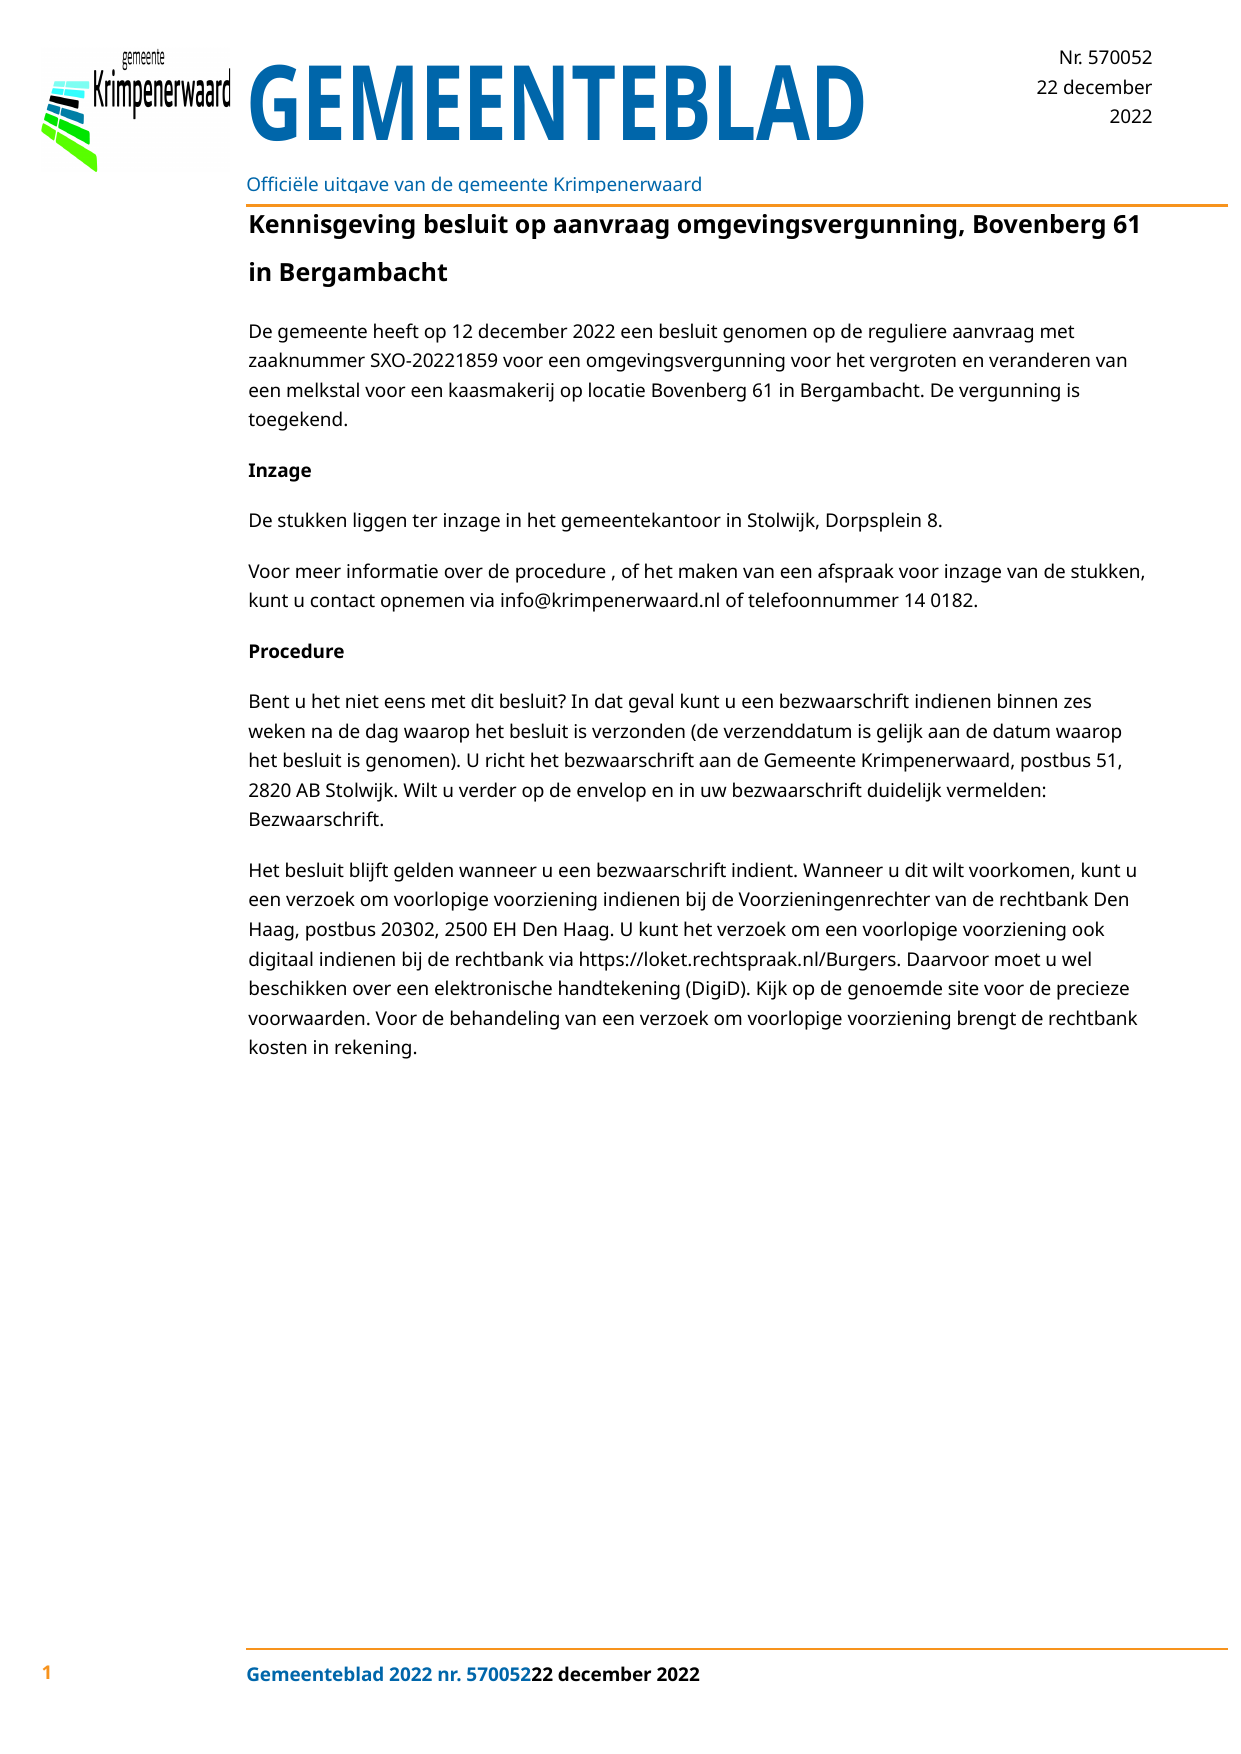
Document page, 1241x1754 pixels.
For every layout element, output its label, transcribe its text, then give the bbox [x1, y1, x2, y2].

text Voor meer informatie over de procedure , of het maken van een afspraak voor inzage van de stukken, kunt u contact opnemen via info@krimpenerwaard.nl of telefoonnummer 14 0182. [248, 558, 1152, 613]
text De stukken liggen ter inzage in het gemeentekantoor in Stolwijk, Dorpsplein 8. [248, 507, 1152, 533]
text Inzage [248, 457, 1152, 483]
text Procedure [248, 638, 1152, 664]
text Kennisgeving besluit op aanvraag omgevingsvergunning, Bovenberg 61 in Bergambacht [248, 207, 1152, 288]
text Bent u het niet eens met dit besluit? In dat geval kunt u een bezwaarschrift indienen binnen zes weken na de dag waarop het besluit is verzonden (de verzenddatum is gelijk aan de datum waarop het besluit is genomen). U richt het bezwaarschrift aan de Gemeente Krimpenerwaard, postbus 51, 2820 AB Stolwijk. Wilt u verder op de envelop en in uw bezwaarschrift duidelijk vermelden: Bezwaarschrift. [248, 688, 1152, 832]
text Het besluit blijft gelden wanneer u een bezwaarschrift indient. Wanneer u dit wilt voorkomen, kunt u een verzoek om voorlopige voorziening indienen bij de Voorzieningenrechter van de rechtbank Den Haag, postbus 20302, 2500 EH Den Haag. U kunt het verzoek om een voorlopige voorziening ook digitaal indienen bij de rechtbank via https://loket.rechtspraak.nl/Burgers. Daarvoor moet u wel beschikken over een elektronische handtekening (DigiD). Kijk op de genoemde site voor de precieze voorwaarden. Voor de behandeling van een verzoek om voorlopige voorziening brengt de rechtbank kosten in rekening. [248, 857, 1152, 1060]
text De gemeente heeft op 12 december 2022 een besluit genomen op de reguliere aanvraag met zaaknummer SXO-20221859 voor een omgevingsvergunning voor het vergroten en veranderen van een melkstal voor een kaasmakerij op locatie Bovenberg 61 in Bergambacht. De vergunning is toegekend. [248, 318, 1152, 432]
picture [41, 47, 231, 172]
